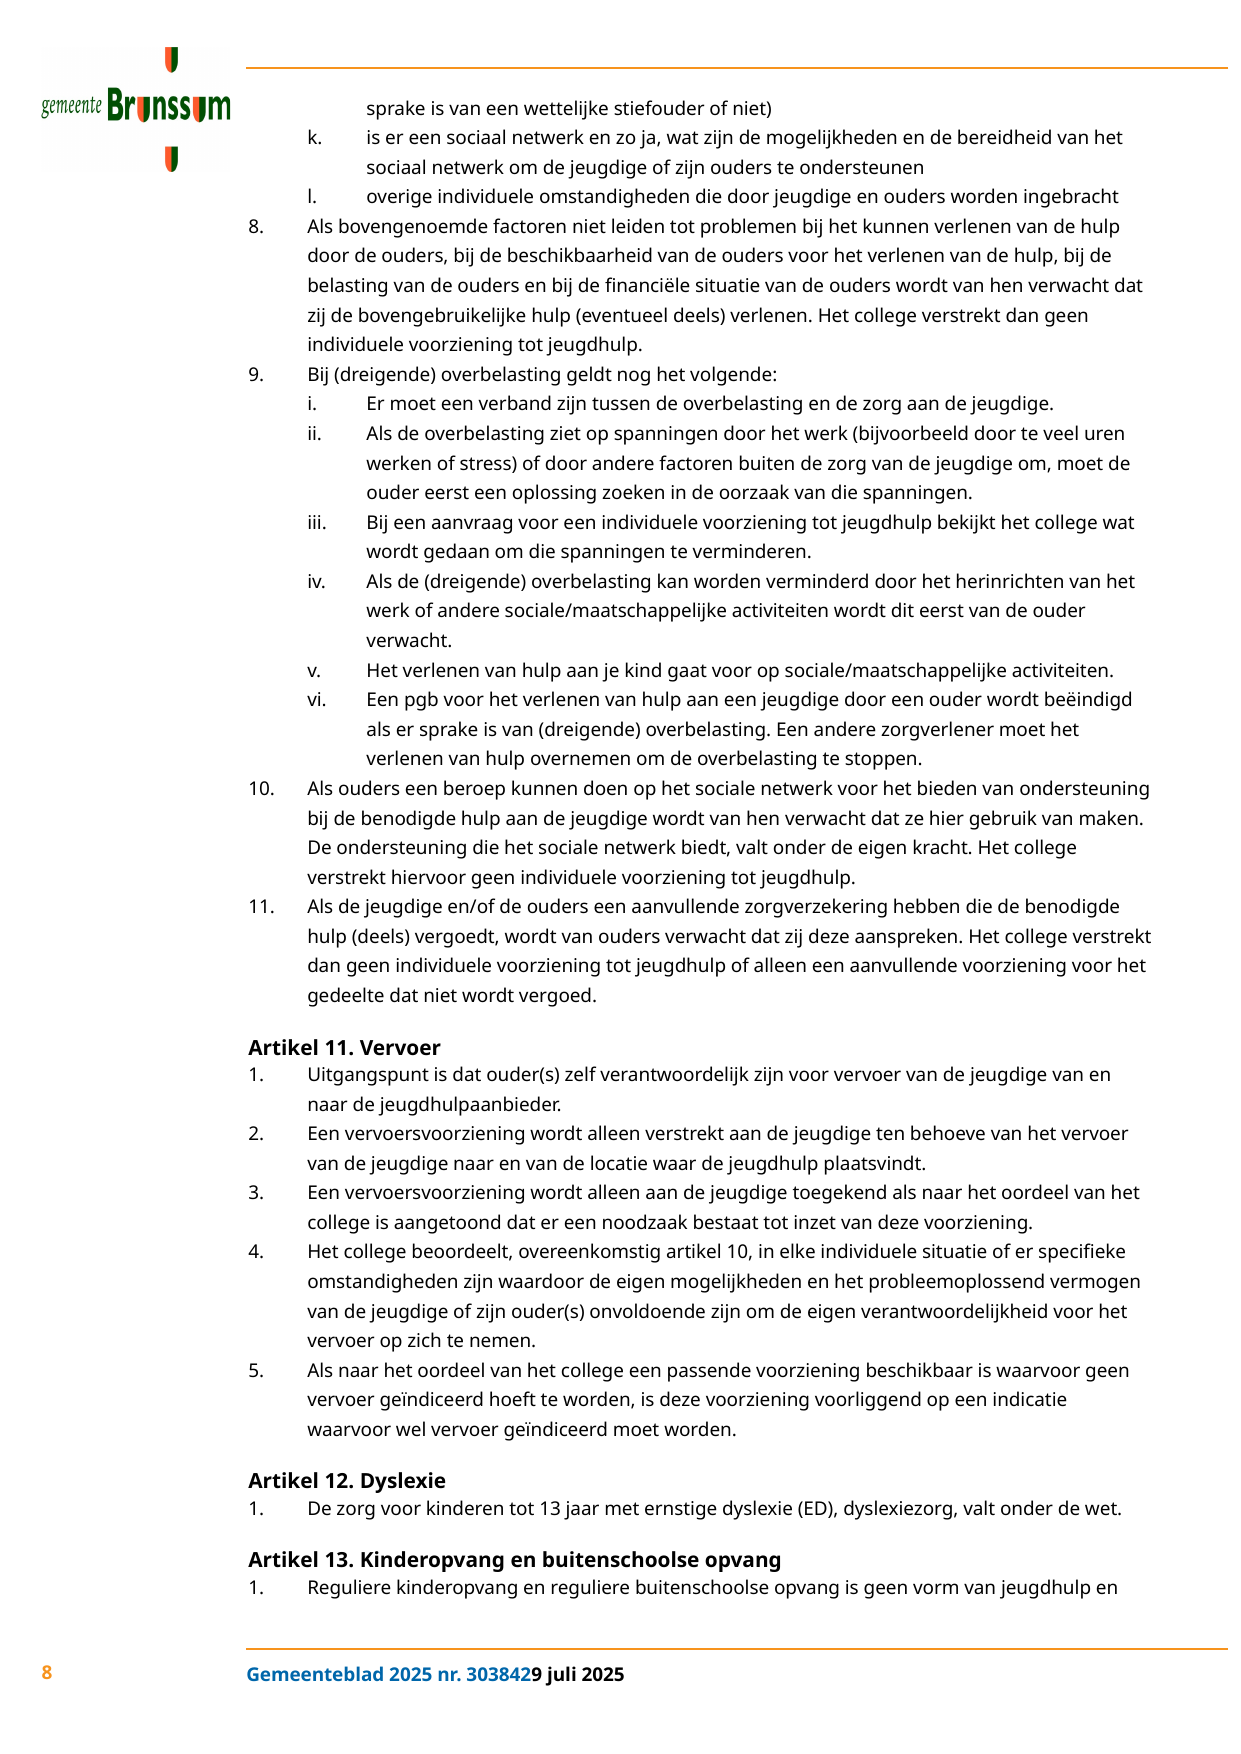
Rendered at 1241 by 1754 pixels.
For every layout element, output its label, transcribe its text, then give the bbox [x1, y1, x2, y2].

text Artikel 12. Dyslexie [248, 1467, 1152, 1495]
list Reguliere kinderopvang en reguliere buitenschoolse opvang is geen vorm van jeugdhulp en [248, 1574, 1152, 1599]
list Een vervoersvoorziening wordt alleen aan de jeugdige toegekend als naar het oordeel van het college is aangetoond dat er een noodzaak bestaat tot inzet van deze voorziening. [248, 1179, 1152, 1235]
list Als de jeugdige en/of de ouders een aanvullende zorgverzekering hebben die de benodigde hulp (deels) vergoedt, wordt van ouders verwacht dat zij deze aanspreken. Het college verstrekt dan geen individuele voorziening tot jeugdhulp of alleen een aanvullende voorziening voor het gedeelte dat niet wordt vergoed. [248, 893, 1152, 1008]
list Uitgangspunt is dat ouder(s) zelf verantwoordelijk zijn voor vervoer van de jeugdige van en naar de jeugdhulpaanbieder. [248, 1061, 1152, 1116]
list Een vervoersvoorziening wordt alleen verstrekt aan de jeugdige ten behoeve van het vervoer van de jeugdige naar en van de locatie waar de jeugdhulp plaatsvindt. [248, 1120, 1152, 1176]
list Als ouders een beroep kunnen doen op het sociale netwerk voor het bieden van ondersteuning bij de benodigde hulp aan de jeugdige wordt van hen verwacht dat ze hier gebruik van maken. De ondersteuning die het sociale netwerk biedt, valt onder de eigen kracht. Het college verstrekt hiervoor geen individuele voorziening tot jeugdhulp. [248, 775, 1152, 890]
picture [41, 47, 231, 172]
list is er een sociaal netwerk en zo ja, wat zijn de mogelijkheden en de bereidheid van het sociaal netwerk om de jeugdige of zijn ouders te ondersteunen [307, 124, 1152, 180]
list Het college beoordeelt, overeenkomstig artikel 10, in elke individuele situatie of er specifieke omstandigheden zijn waardoor de eigen mogelijkheden en het probleemoplossend vermogen van de jeugdige of zijn ouder(s) onvoldoende zijn om de eigen verantwoordelijkheid voor het vervoer op zich te nemen. [248, 1239, 1152, 1353]
list Bij een aanvraag voor een individuele voorziening tot jeugdhulp bekijkt het college wat wordt gedaan om die spanningen te verminderen. [307, 509, 1152, 564]
list Een pgb voor het verlenen van hulp aan een jeugdige door een ouder wordt beëindigd als er sprake is van (dreigende) overbelasting. Een andere zorgverlener moet het verlenen van hulp overnemen om de overbelasting te stoppen. [307, 686, 1152, 771]
list Als de overbelasting ziet op spanningen door het werk (bijvoorbeeld door te veel uren werken of stress) of door andere factoren buiten de zorg van de jeugdige om, moet de ouder eerst een oplossing zoeken in de oorzaak van die spanningen. [307, 420, 1152, 505]
list Als naar het oordeel van het college een passende voorziening beschikbaar is waarvoor geen vervoer geïndiceerd hoeft te worden, is deze voorziening voorliggend op een indicatie waarvoor wel vervoer geïndiceerd moet worden. [248, 1357, 1152, 1442]
list Er moet een verband zijn tussen de overbelasting en de zorg aan de jeugdige. [307, 391, 1152, 416]
list De zorg voor kinderen tot 13 jaar met ernstige dyslexie (ED), dyslexiezorg, valt onder de wet. [248, 1495, 1152, 1521]
text Artikel 11. Vervoer [248, 1033, 1152, 1061]
list Als bovengenoemde factoren niet leiden tot problemen bij het kunnen verlenen van de hulp door de ouders, bij de beschikbaarheid van de ouders voor het verlenen van de hulp, bij de belasting van de ouders en bij de financiële situatie van de ouders wordt van hen verwacht dat zij de bovengebruikelijke hulp (eventueel deels) verlenen. Het college verstrekt dan geen individuele voorziening tot jeugdhulp. [248, 213, 1152, 357]
text Artikel 13. Kinderopvang en buitenschoolse opvang [248, 1545, 1152, 1574]
list Het verlenen van hulp aan je kind gaat voor op sociale/maatschappelijke activiteiten. [307, 657, 1152, 683]
list sprake is van een wettelijke stiefouder of niet) [307, 95, 1152, 121]
list Bij (dreigende) overbelasting geldt nog het volgende: [248, 361, 1152, 387]
list overige individuele omstandigheden die door jeugdige en ouders worden ingebracht [307, 183, 1152, 209]
list Als de (dreigende) overbelasting kan worden verminderd door het herinrichten van het werk of andere sociale/maatschappelijke activiteiten wordt dit eerst van de ouder verwacht. [307, 568, 1152, 653]
